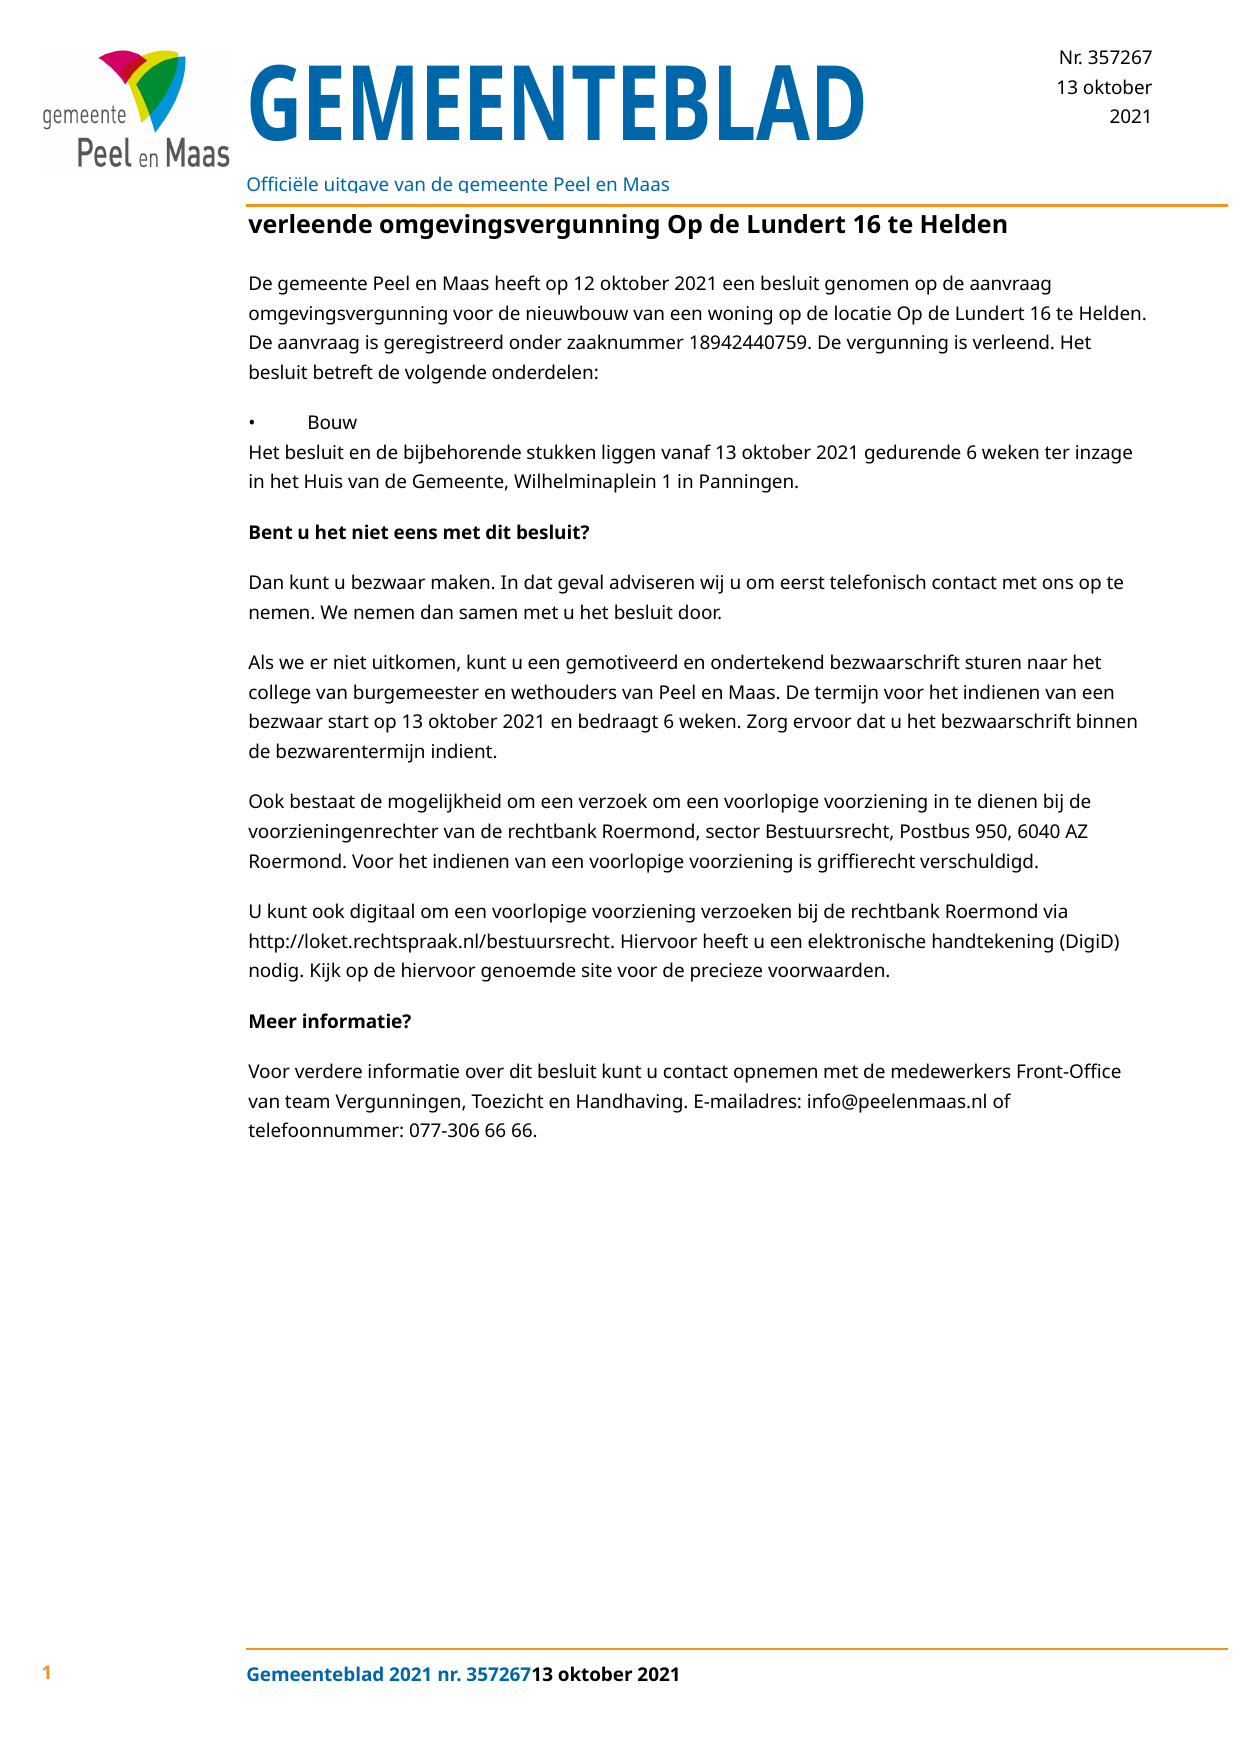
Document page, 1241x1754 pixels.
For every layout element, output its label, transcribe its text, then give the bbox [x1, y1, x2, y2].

text Ook bestaat de mogelijkheid om een verzoek om een voorlopige voorziening in te dienen bij de voorzieningenrechter van de rechtbank Roermond, sector Bestuursrecht, Postbus 950, 6040 AZ Roermond. Voor het indienen van een voorlopige voorziening is griffierecht verschuldigd. [248, 789, 1152, 873]
text Als we er niet uitkomen, kunt u een gemotiveerd en ondertekend bezwaarschrift sturen naar het college van burgemeester en wethouders van Peel en Maas. De termijn voor het indienen van een bezwaar start op 13 oktober 2021 en bedraagt 6 weken. Zorg ervoor dat u het bezwaarschrift binnen de bezwarentermijn indient. [248, 649, 1152, 764]
text Bent u het niet eens met dit besluit? [248, 519, 1152, 545]
text Dan kunt u bezwaar maken. In dat geval adviseren wij u om eerst telefonisch contact met ons op te nemen. We nemen dan samen met u het besluit door. [248, 569, 1152, 625]
list Bouw [248, 409, 1152, 435]
text Meer informatie? [248, 1008, 1152, 1033]
text verleende omgevingsvergunning Op de Lundert 16 te Helden [248, 207, 1152, 241]
picture [41, 47, 231, 172]
text U kunt ook digitaal om een voorlopige voorziening verzoeken bij de rechtbank Roermond via http://loket.rechtspraak.nl/bestuursrecht. Hiervoor heeft u een elektronische handtekening (DigiD) nodig. Kijk op de hiervoor genoemde site voor de precieze voorwaarden. [248, 898, 1152, 983]
text De gemeente Peel en Maas heeft op 12 oktober 2021 een besluit genomen op de aanvraag omgevingsvergunning voor de nieuwbouw van een woning op de locatie Op de Lundert 16 te Helden. De aanvraag is geregistreerd onder zaaknummer 18942440759. De vergunning is verleend. Het besluit betreft de volgende onderdelen: [248, 270, 1152, 385]
text Voor verdere informatie over dit besluit kunt u contact opnemen met de medewerkers Front-Office van team Vergunningen, Toezicht en Handhaving. E-mailadres: info@peelenmaas.nl of telefoonnummer: 077-306 66 66. [248, 1058, 1152, 1143]
text Het besluit en de bijbehorende stukken liggen vanaf 13 oktober 2021 gedurende 6 weken ter inzage in het Huis van de Gemeente, Wilhelminaplein 1 in Panningen. [248, 439, 1152, 494]
